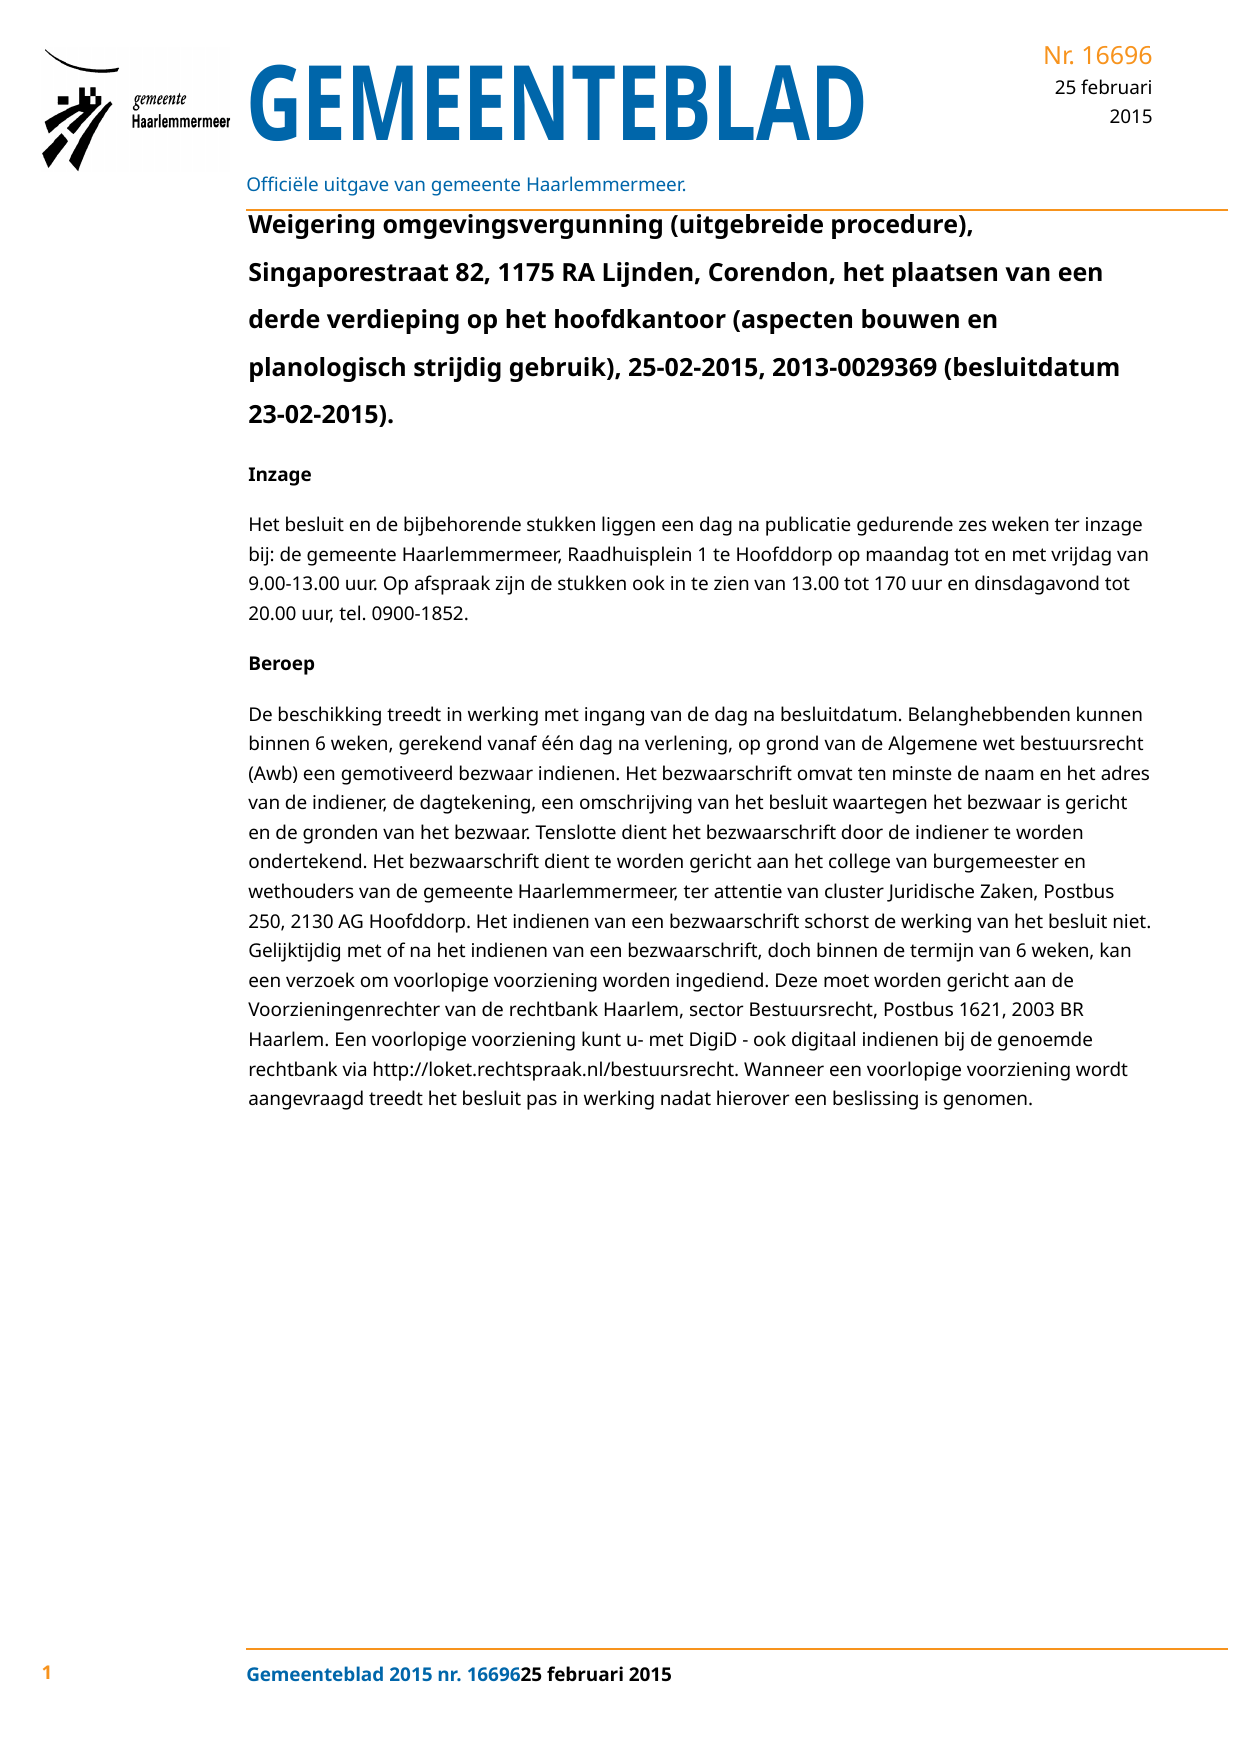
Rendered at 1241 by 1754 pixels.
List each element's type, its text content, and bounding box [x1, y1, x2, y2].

text Weigering omgevingsvergunning (uitgebreide procedure), Singaporestraat 82, 1175 RA Lijnden, Corendon, het plaatsen van een derde verdieping op het hoofdkantoor (aspecten bouwen en planologisch strijdig gebruik), 25-02-2015, 2013-0029369 (besluitdatum 23-02-2015). [248, 211, 1152, 431]
picture [41, 47, 231, 172]
text Het besluit en de bijbehorende stukken liggen een dag na publicatie gedurende zes weken ter inzage bij: de gemeente Haarlemmermeer, Raadhuisplein 1 te Hoofddorp op maandag tot en met vrijdag van 9.00-13.00 uur. Op afspraak zijn de stukken ook in te zien van 13.00 tot 170 uur en dinsdagavond tot 20.00 uur, tel. 0900-1852. [248, 511, 1152, 626]
text Beroep [248, 650, 1152, 676]
text Inzage [248, 461, 1152, 486]
text De beschikking treedt in werking met ingang van de dag na besluitdatum. Belanghebbenden kunnen binnen 6 weken, gerekend vanaf één dag na verlening, op grond van de Algemene wet bestuursrecht (Awb) een gemotiveerd bezwaar indienen. Het bezwaarschrift omvat ten minste de naam en het adres van de indiener, de dagtekening, een omschrijving van het besluit waartegen het bezwaar is gericht en de gronden van het bezwaar. Tenslotte dient het bezwaarschrift door de indiener te worden ondertekend. Het bezwaarschrift dient te worden gericht aan het college van burgemeester en wethouders van de gemeente Haarlemmermeer, ter attentie van cluster Juridische Zaken, Postbus 250, 2130 AG Hoofddorp. Het indienen van een bezwaarschrift schorst de werking van het besluit niet. Gelijktijdig met of na het indienen van een bezwaarschrift, doch binnen de termijn van 6 weken, kan een verzoek om voorlopige voorziening worden ingediend. Deze moet worden gericht aan de Voorzieningenrechter van de rechtbank Haarlem, sector Bestuursrecht, Postbus 1621, 2003 BR Haarlem. Een voorlopige voorziening kunt u- met DigiD - ook digitaal indienen bij de genoemde rechtbank via http://loket.rechtspraak.nl/bestuursrecht. Wanneer een voorlopige voorziening wordt aangevraagd treedt het besluit pas in werking nadat hierover een beslissing is genomen. [248, 701, 1152, 1111]
